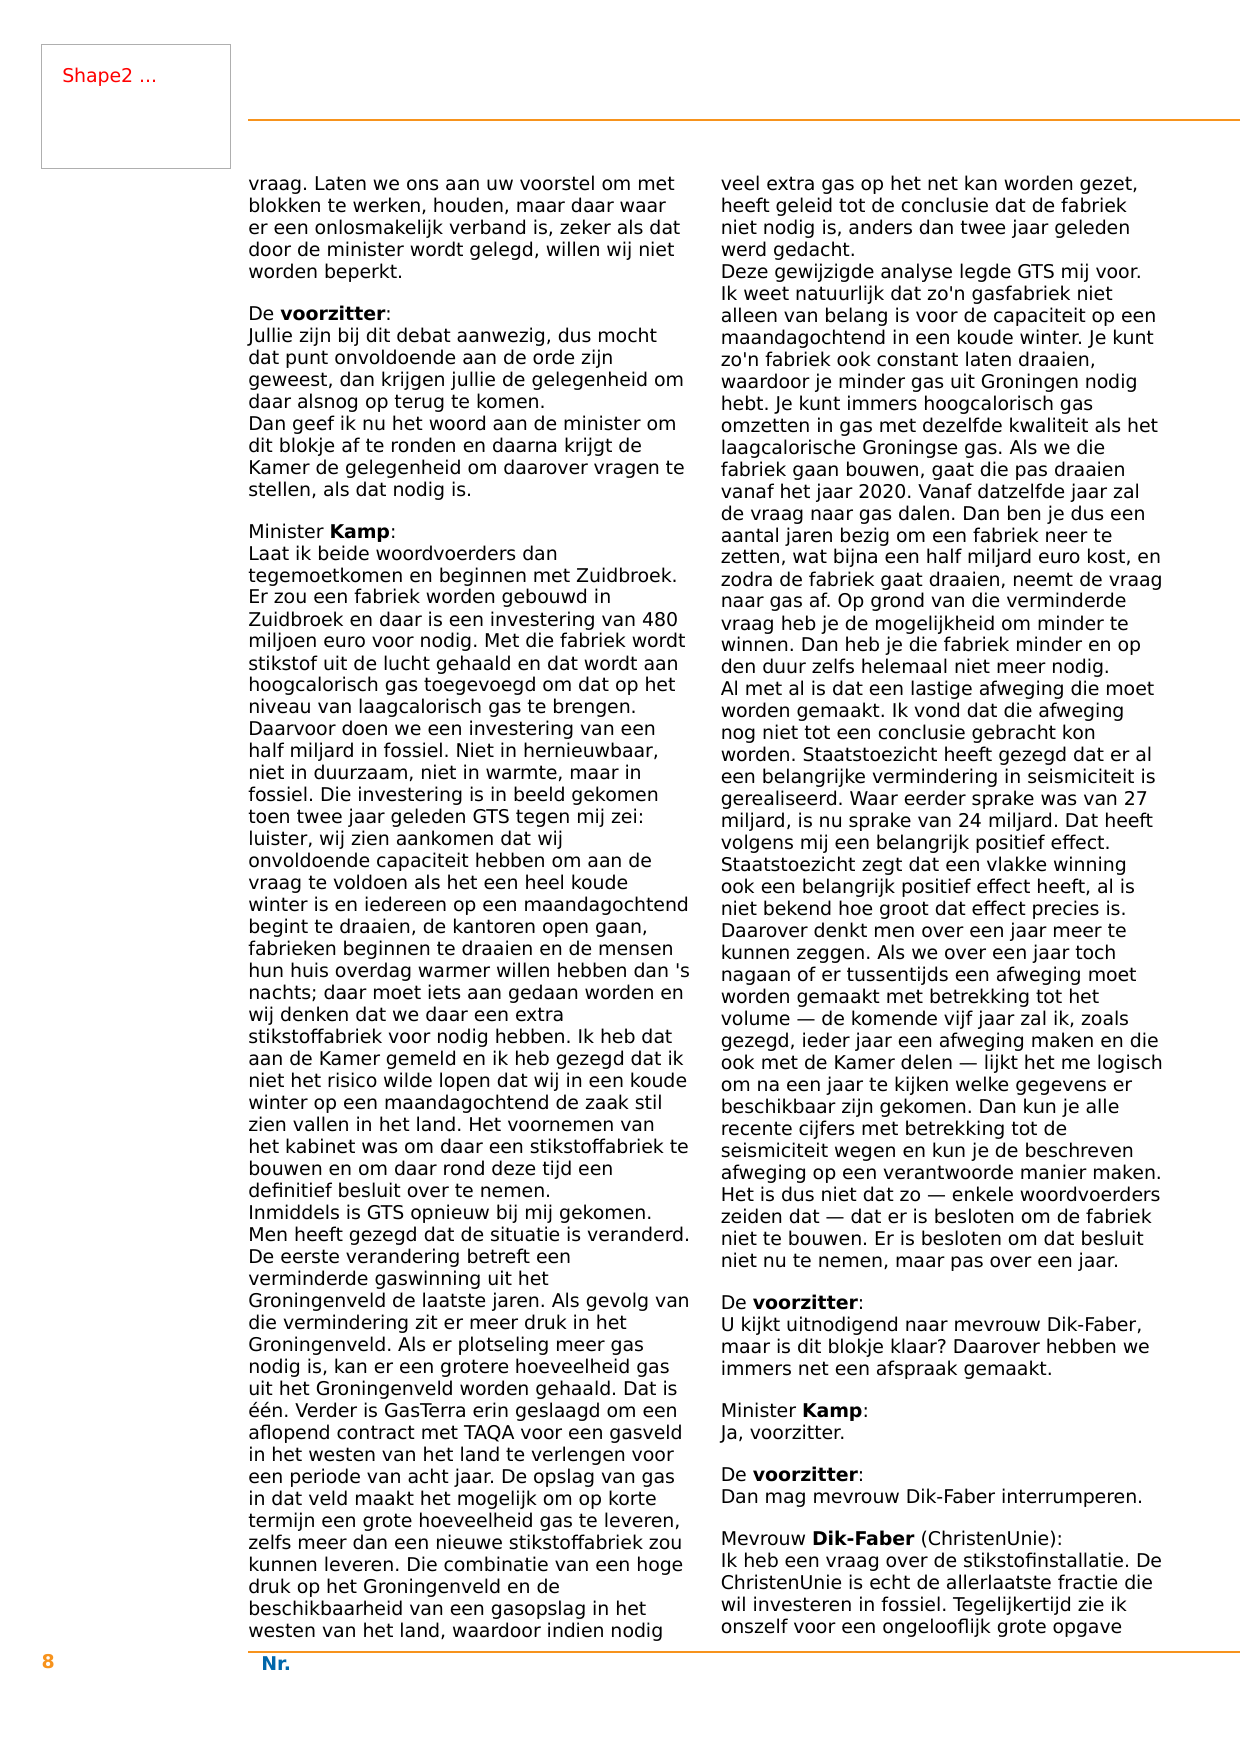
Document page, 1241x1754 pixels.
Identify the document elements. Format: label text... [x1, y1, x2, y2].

text Al met al is dat een lastige afweging die moet worden gemaakt. Ik vond dat die afweging nog niet tot een conclusie gebracht kon worden. Staatstoezicht heeft gezegd dat er al een belangrijke vermindering in seismiciteit is gerealiseerd. Waar eerder sprake was van 27 miljard, is nu sprake van 24 miljard. Dat heeft volgens mij een belangrijk positief effect. Staatstoezicht zegt dat een vlakke winning ook een belangrijk positief effect heeft, al is niet bekend hoe groot dat effect precies is. Daarover denkt men over een jaar meer te kunnen zeggen. Als we over een jaar toch nagaan of er tussentijds een afweging moet worden gemaakt met betrekking tot het volume — de komende vijf jaar zal ik, zoals gezegd, ieder jaar een afweging maken en die ook met de Kamer delen — lijkt het me logisch om na een jaar te kijken welke gegevens er beschikbaar zijn gekomen. Dan kun je alle recente cijfers met betrekking tot de seismiciteit wegen en kun je de beschreven afweging op een verantwoorde manier maken. Het is dus niet dat zo — enkele woordvoerders zeiden dat — dat er is besloten om de fabriek niet te bouwen. Er is besloten om dat besluit niet nu te nemen, maar pas over een jaar. [721, 678, 1163, 1272]
text Ik heb een vraag over de stikstofinstallatie. De ChristenUnie is echt de allerlaatste fractie die wil investeren in fossiel. Tegelijkertijd zie ik onszelf voor een ongelooflijk grote opgave [721, 1549, 1163, 1637]
text Dan geef ik nu het woord aan de minister om dit blokje af te ronden en daarna krijgt de Kamer de gelegenheid om daarover vragen te stellen, als dat nodig is. [248, 413, 691, 501]
text Dan mag mevrouw Dik-Faber interrumperen. [721, 1486, 1163, 1508]
text vraag. Laten we ons aan uw voorstel om met blokken te werken, houden, maar daar waar er een onlosmakelijk verband is, zeker als dat door de minister wordt gelegd, willen wij niet worden beperkt. [248, 173, 691, 283]
text U kijkt uitnodigend naar mevrouw Dik-Faber, maar is dit blokje klaar? Daarover hebben we immers net een afspraak gemaakt. [721, 1314, 1163, 1380]
text Mevrouw Dik-Faber (ChristenUnie): [721, 1528, 1163, 1549]
text Minister Kamp: [248, 521, 691, 542]
text Inmiddels is GTS opnieuw bij mij gekomen. Men heeft gezegd dat de situatie is veranderd. De eerste verandering betreft een verminderde gaswinning uit het Groningenveld de laatste jaren. Als gevolg van die vermindering zit er meer druk in het Groningenveld. Als er plotseling meer gas nodig is, kan er een grotere hoeveelheid gas uit het Groningenveld worden gehaald. Dat is één. Verder is GasTerra erin geslaagd om een aflopend contract met TAQA voor een gasveld in het westen van het land te verlengen voor een periode van acht jaar. De opslag van gas in dat veld maakt het mogelijk om op korte termijn een grote hoeveelheid gas te leveren, zelfs meer dan een nieuwe stikstoffabriek zou kunnen leveren. Die combinatie van een hoge druk op het Groningenveld en de beschikbaarheid van een gasopslag in het westen van het land, waardoor indien nodig [248, 1202, 691, 1641]
text Laat ik beide woordvoerders dan tegemoetkomen en beginnen met Zuidbroek. Er zou een fabriek worden gebouwd in Zuidbroek en daar is een investering van 480 miljoen euro voor nodig. Met die fabriek wordt stikstof uit de lucht gehaald en dat wordt aan hoogcalorisch gas toegevoegd om dat op het niveau van laagcalorisch gas te brengen. Daarvoor doen we een investering van een half miljard in fossiel. Niet in hernieuwbaar, niet in duurzaam, niet in warmte, maar in fossiel. Die investering is in beeld gekomen toen twee jaar geleden GTS tegen mij zei: luister, wij zien aankomen dat wij onvoldoende capaciteit hebben om aan de vraag te voldoen als het een heel koude winter is en iedereen op een maandagochtend begint te draaien, de kantoren open gaan, fabrieken beginnen te draaien en de mensen hun huis overdag warmer willen hebben dan 's nachts; daar moet iets aan gedaan worden en wij denken dat we daar een extra stikstoffabriek voor nodig hebben. Ik heb dat aan de Kamer gemeld en ik heb gezegd dat ik niet het risico wilde lopen dat wij in een koude winter op een maandagochtend de zaak stil zien vallen in het land. Het voornemen van het kabinet was om daar een stikstoffabriek te bouwen en om daar rond deze tijd een definitief besluit over te nemen. [248, 542, 691, 1202]
text De voorzitter: [248, 303, 691, 325]
text Jullie zijn bij dit debat aanwezig, dus mocht dat punt onvoldoende aan de orde zijn geweest, dan krijgen jullie de gelegenheid om daar alsnog op terug te komen. [248, 325, 691, 413]
text veel extra gas op het net kan worden gezet, heeft geleid tot de conclusie dat de fabriek niet nodig is, anders dan twee jaar geleden werd gedacht. [721, 173, 1163, 261]
text De voorzitter: [721, 1464, 1163, 1486]
text De voorzitter: [721, 1292, 1163, 1314]
text Ja, voorzitter. [721, 1422, 1163, 1444]
text Minister Kamp: [721, 1400, 1163, 1422]
text Deze gewijzigde analyse legde GTS mij voor. Ik weet natuurlijk dat zo'n gasfabriek niet alleen van belang is voor de capaciteit op een maandagochtend in een koude winter. Je kunt zo'n fabriek ook constant laten draaien, waardoor je minder gas uit Groningen nodig hebt. Je kunt immers hoogcalorisch gas omzetten in gas met dezelfde kwaliteit als het laagcalorische Groningse gas. Als we die fabriek gaan bouwen, gaat die pas draaien vanaf het jaar 2020. Vanaf datzelfde jaar zal de vraag naar gas dalen. Dan ben je dus een aantal jaren bezig om een fabriek neer te zetten, wat bijna een half miljard euro kost, en zodra de fabriek gaat draaien, neemt de vraag naar gas af. Op grond van die verminderde vraag heb je de mogelijkheid om minder te winnen. Dan heb je die fabriek minder en op den duur zelfs helemaal niet meer nodig. [721, 261, 1163, 678]
